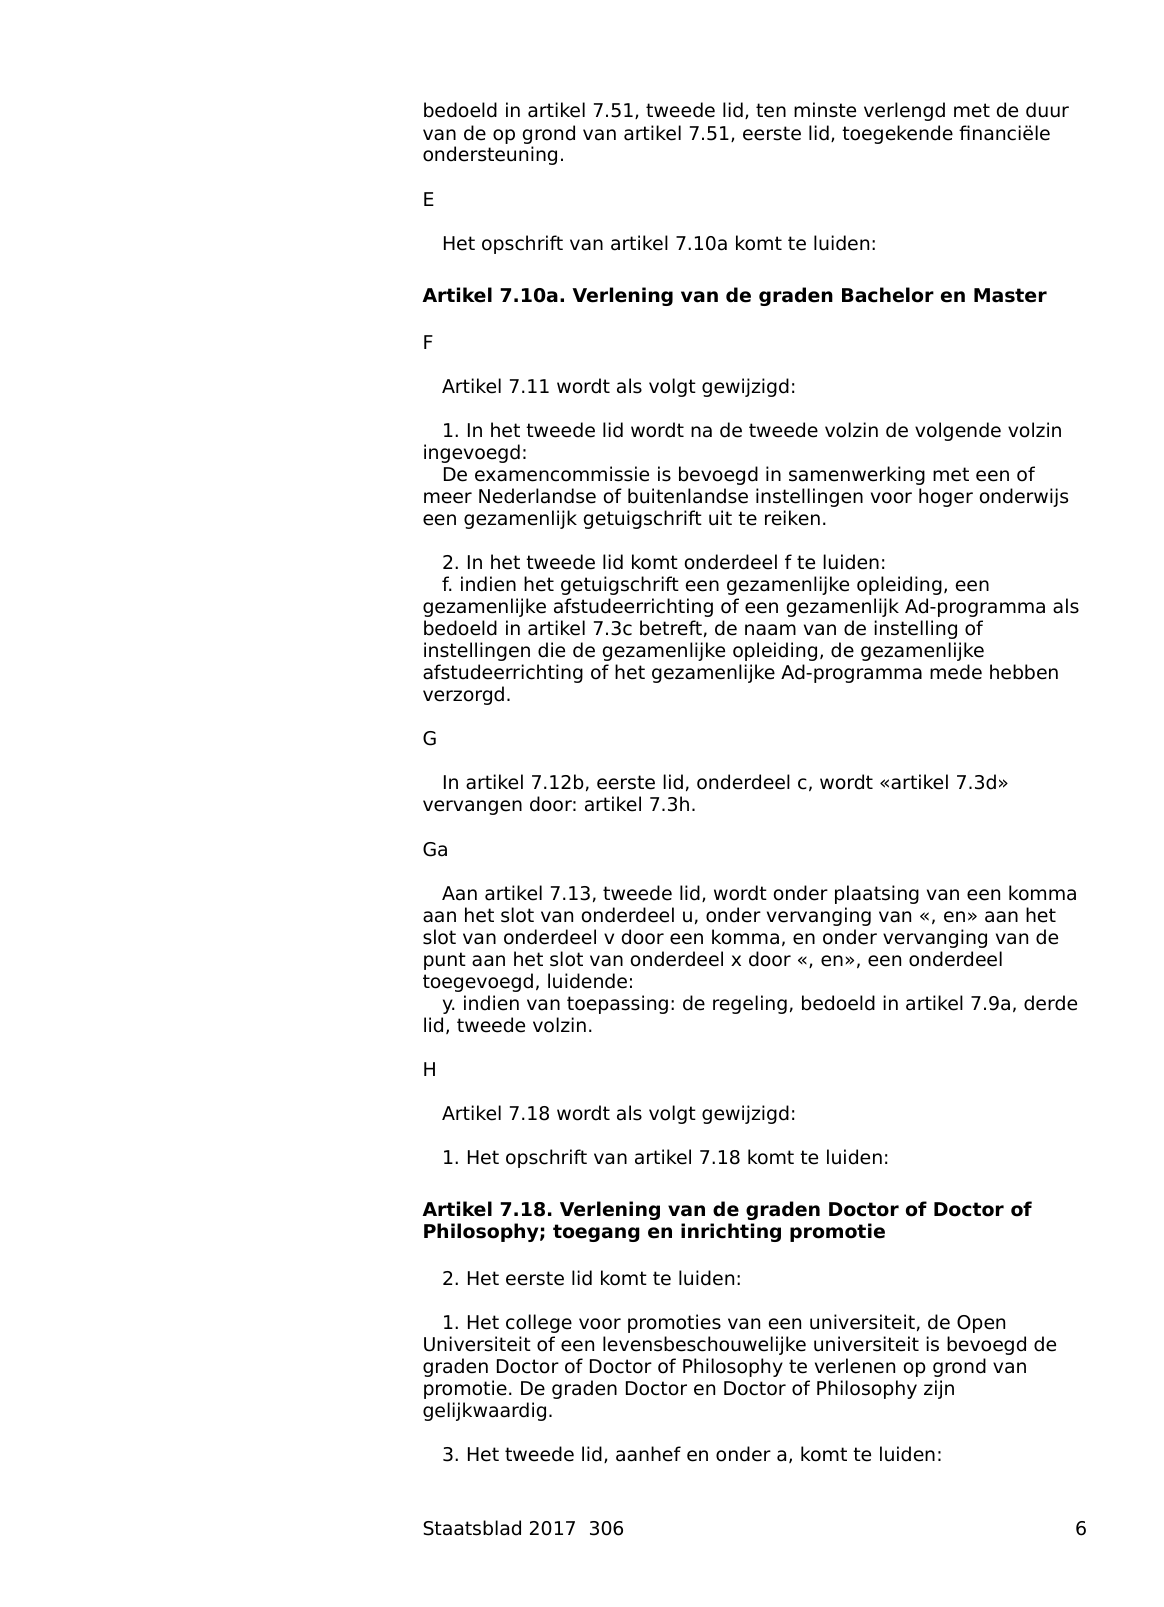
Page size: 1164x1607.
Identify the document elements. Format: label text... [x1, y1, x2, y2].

text E [422, 188, 1087, 211]
text Artikel 7.18 wordt als volgt gewijzigd: [422, 1103, 1087, 1125]
text H [422, 1059, 1087, 1081]
text Ga [422, 838, 1087, 860]
text G [422, 728, 1087, 750]
text Het opschrift van artikel 7.10a komt te luiden: [422, 233, 1087, 255]
text Aan artikel 7.13, tweede lid, wordt onder plaatsing van een komma aan het slot van onderdeel u, onder vervanging van «, en» aan het slot van onderdeel v door een komma, en onder vervanging van de punt aan het slot van onderdeel x door «, en», een onderdeel toegevoegd, luidende: [422, 883, 1087, 992]
text In artikel 7.12b, eerste lid, onderdeel c, wordt «artikel 7.3d» vervangen door: artikel 7.3h. [422, 772, 1087, 816]
text 2. In het tweede lid komt onderdeel f te luiden: [422, 552, 1087, 574]
text 1. Het college voor promoties van een universiteit, de Open Universiteit of een levensbeschouwelijke universiteit is bevoegd de graden Doctor of Doctor of Philosophy te verlenen op grond van promotie. De graden Doctor en Doctor of Philosophy zijn gelijkwaardig. [422, 1312, 1087, 1422]
text 1. Het opschrift van artikel 7.18 komt te luiden: [422, 1147, 1087, 1169]
text bedoeld in artikel 7.51, tweede lid, ten minste verlengd met de duur van de op grond van artikel 7.51, eerste lid, toegekende financiële ondersteuning. [422, 100, 1087, 166]
text y. indien van toepassing: de regeling, bedoeld in artikel 7.9a, derde lid, tweede volzin. [422, 992, 1087, 1036]
text 1. In het tweede lid wordt na de tweede volzin de volgende volzin ingevoegd: [422, 420, 1087, 464]
text 3. Het tweede lid, aanhef en onder a, komt te luiden: [422, 1444, 1087, 1466]
text F [422, 332, 1087, 354]
text f. indien het getuigschrift een gezamenlijke opleiding, een gezamenlijke afstudeerrichting of een gezamenlijk Ad-programma als bedoeld in artikel 7.3c betreft, de naam van de instelling of instellingen die de gezamenlijke opleiding, de gezamenlijke afstudeerrichting of het gezamenlijke Ad-programma mede hebben verzorgd. [422, 574, 1087, 706]
text 2. Het eerste lid komt te luiden: [422, 1268, 1087, 1290]
text Artikel 7.11 wordt als volgt gewijzigd: [422, 376, 1087, 398]
text De examencommissie is bevoegd in samenwerking met een of meer Nederlandse of buitenlandse instellingen voor hoger onderwijs een gezamenlijk getuigschrift uit te reiken. [422, 464, 1087, 530]
subtitle Artikel 7.10a. Verlening van de graden Bachelor en Master [422, 285, 1087, 307]
subtitle Artikel 7.18. Verlening van de graden Doctor of Doctor of Philosophy; toegang en inrichting promotie [422, 1199, 1087, 1243]
